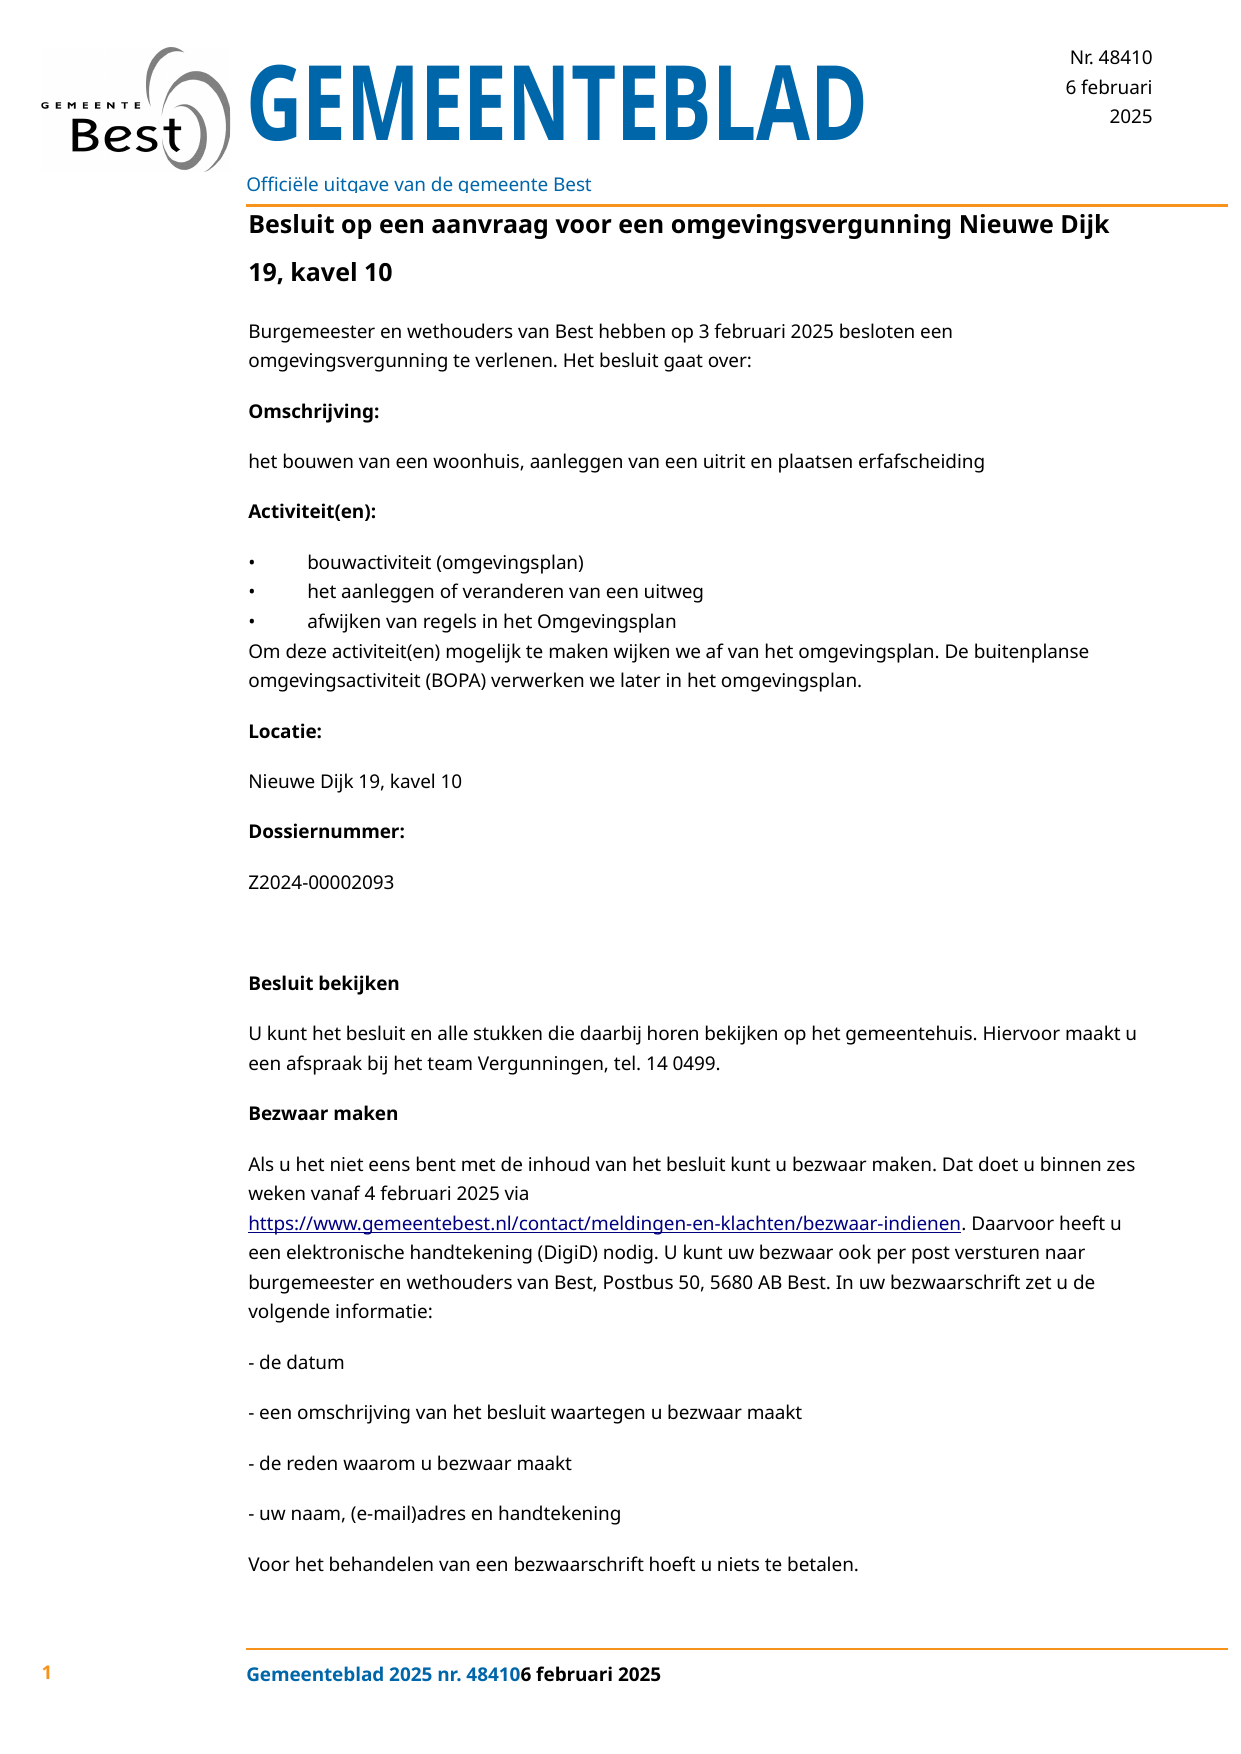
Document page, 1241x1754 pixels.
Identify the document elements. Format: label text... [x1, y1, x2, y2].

list het aanleggen of veranderen van een uitweg [248, 579, 1152, 604]
text - de reden waarom u bezwaar maakt [248, 1450, 1152, 1476]
text Activiteit(en): [248, 499, 1152, 524]
text - uw naam, (e-mail)adres en handtekening [248, 1500, 1152, 1526]
text Als u het niet eens bent met de inhoud van het besluit kunt u bezwaar maken. Dat doet u binnen zes weken vanaf 4 februari 2025 via https://www.gemeentebest.nl/contact/meldingen-en-klachten/bezwaar-indienen. Daarvoor heeft u een elektronische handtekening (DigiD) nodig. U kunt uw bezwaar ook per post versturen naar burgemeester en wethouders van Best, Postbus 50, 5680 AB Best. In uw bezwaarschrift zet u de volgende informatie: [248, 1151, 1152, 1324]
text - de datum [248, 1349, 1152, 1375]
text - een omschrijving van het besluit waartegen u bezwaar maakt [248, 1399, 1152, 1425]
text het bouwen van een woonhuis, aanleggen van een uitrit en plaatsen erfafscheiding [248, 448, 1152, 474]
text Bezwaar maken [248, 1100, 1152, 1126]
text Omschrijving: [248, 398, 1152, 424]
text Om deze activiteit(en) mogelijk te maken wijken we af van het omgevingsplan. De buitenplanse omgevingsactiviteit (BOPA) verwerken we later in het omgevingsplan. [248, 638, 1152, 693]
text Voor het behandelen van een bezwaarschrift hoeft u niets te betalen. [248, 1551, 1152, 1577]
list afwijken van regels in het Omgevingsplan [248, 608, 1152, 634]
text Z2024-00002093 [248, 869, 1152, 895]
text Burgemeester en wethouders van Best hebben op 3 februari 2025 besloten een omgevingsvergunning te verlenen. Het besluit gaat over: [248, 318, 1152, 373]
text Dossiernummer: [248, 819, 1152, 844]
picture [41, 47, 231, 172]
text Besluit op een aanvraag voor een omgevingsvergunning Nieuwe Dijk 19, kavel 10 [248, 207, 1152, 288]
list bouwactiviteit (omgevingsplan) [248, 549, 1152, 575]
text Locatie: [248, 718, 1152, 744]
text Nieuwe Dijk 19, kavel 10 [248, 768, 1152, 794]
text Besluit bekijken [248, 970, 1152, 996]
text U kunt het besluit en alle stukken die daarbij horen bekijken op het gemeentehuis. Hiervoor maakt u een afspraak bij het team Vergunningen, tel. 14 0499. [248, 1020, 1152, 1076]
